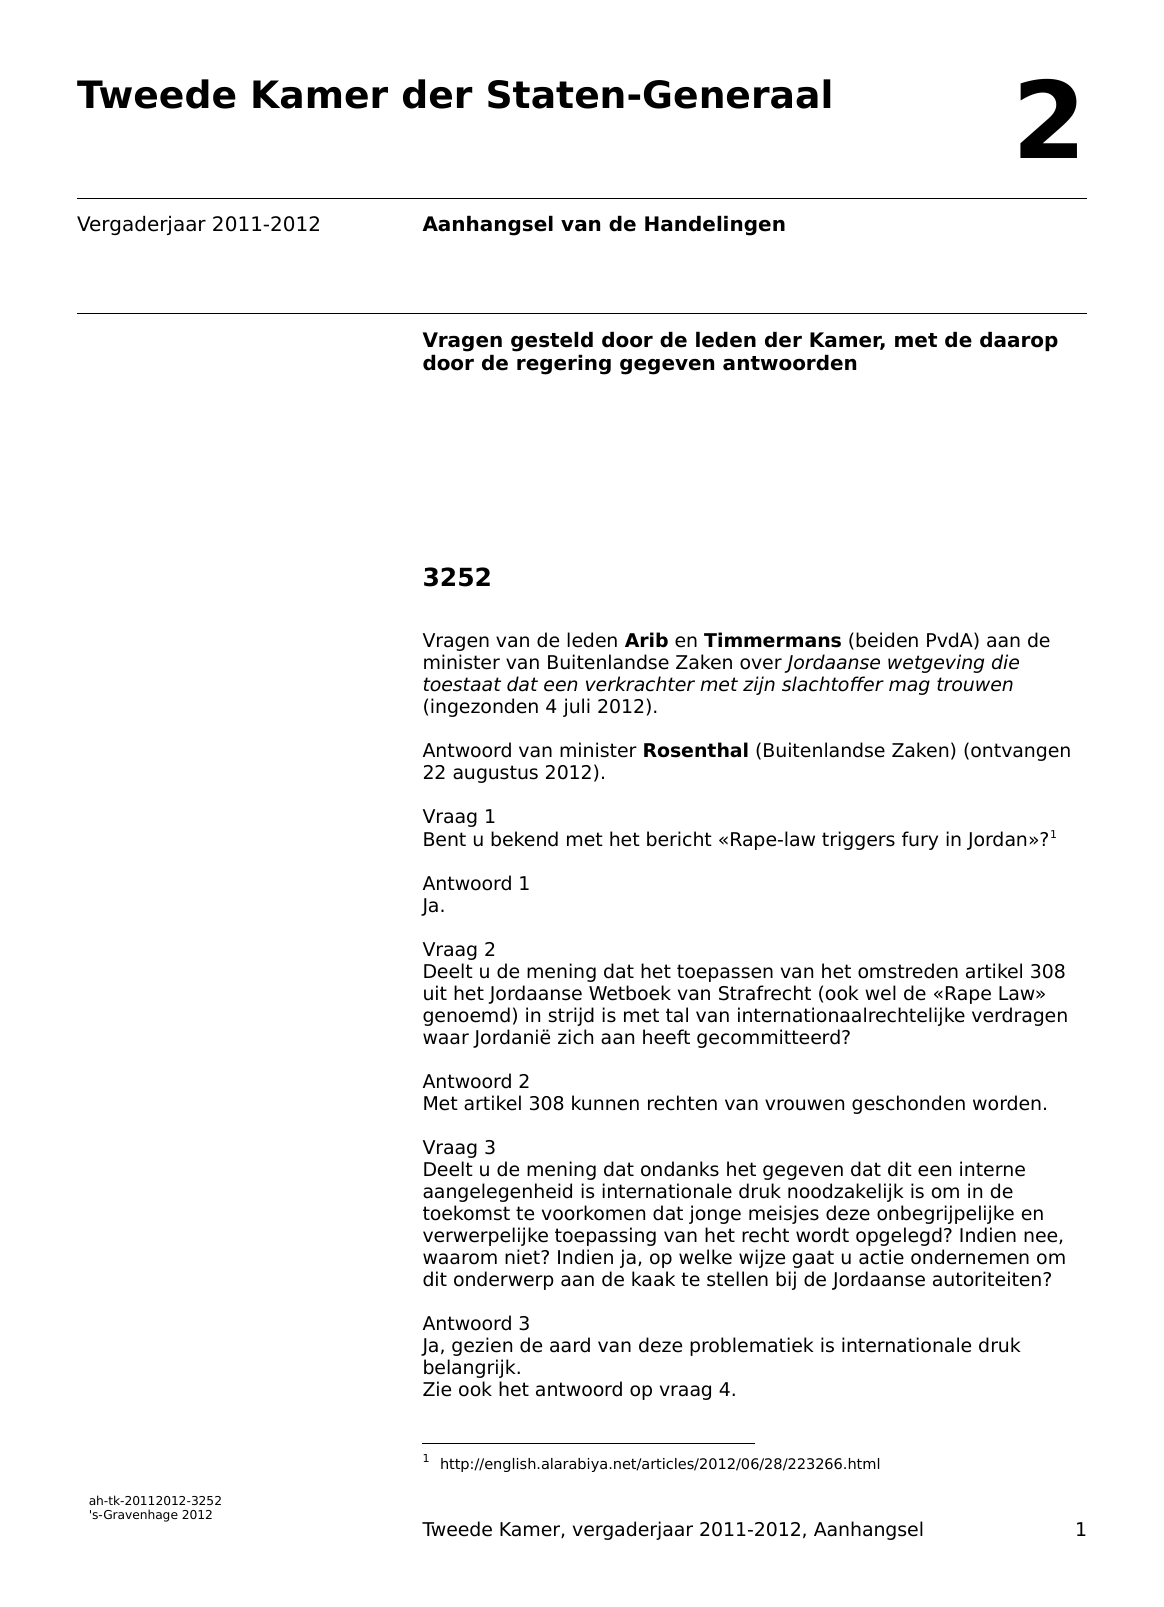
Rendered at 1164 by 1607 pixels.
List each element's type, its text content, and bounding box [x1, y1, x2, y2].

text Met artikel 308 kunnen rechten van vrouwen geschonden worden. [422, 1093, 1087, 1115]
text Vraag 1 [422, 806, 1087, 828]
text ah-tk-20112012-3252 [88, 1494, 323, 1508]
text Antwoord 1 [422, 873, 1087, 894]
table_cell Vragen gesteld door de leden der Kamer, met de daarop door de regering gegeven antwoorden [422, 314, 1087, 375]
text Zie ook het antwoord op vraag 4. [422, 1379, 1087, 1401]
text Antwoord 2 [422, 1071, 1087, 1093]
text Vraag 3 [422, 1137, 1087, 1159]
text 's-Gravenhage 2012 [88, 1508, 323, 1522]
table_cell [77, 314, 422, 375]
text Bent u bekend met het bericht «Rape-law triggers fury in Jordan»? [422, 828, 1087, 850]
text Ja. [422, 894, 1087, 917]
text http://english.alarabiya.net/articles/2012/06/28/223266.html [422, 1452, 1087, 1474]
table_cell Aanhangsel van de Handelingen [422, 199, 1087, 313]
table_header 2 [886, 59, 1087, 198]
text Antwoord van minister Rosenthal (Buitenlandse Zaken) (ontvangen 22 augustus 2012). [422, 740, 1087, 784]
table_cell Vergaderjaar 2011-2012 [77, 199, 422, 313]
text Vragen van de leden Arib en Timmermans (beiden PvdA) aan de minister van Buitenlandse Zaken over Jordaanse wetgeving die toestaat dat een verkrachter met zijn slachtoffer mag trouwen (ingezonden 4 juli 2012). [422, 630, 1087, 718]
text Ja, gezien de aard van deze problematiek is internationale druk belangrijk. [422, 1335, 1087, 1379]
text Deelt u de mening dat ondanks het gegeven dat dit een interne aangelegenheid is internationale druk noodzakelijk is om in de toekomst te voorkomen dat jonge meisjes deze onbegrijpelijke en verwerpelijke toepassing van het recht wordt opgelegd? Indien nee, waarom niet? Indien ja, op welke wijze gaat u actie ondernemen om dit onderwerp aan de kaak te stellen bij de Jordaanse autoriteiten? [422, 1159, 1087, 1291]
text 3252 [422, 563, 1087, 592]
table_header Tweede Kamer der Staten-Generaal [77, 59, 886, 198]
text Deelt u de mening dat het toepassen van het omstreden artikel 308 uit het Jordaanse Wetboek van Strafrecht (ook wel de «Rape Law» genoemd) in strijd is met tal van internationaalrechtelijke verdragen waar Jordanië zich aan heeft gecommitteerd? [422, 961, 1087, 1049]
text Antwoord 3 [422, 1313, 1087, 1335]
text Vraag 2 [422, 939, 1087, 961]
